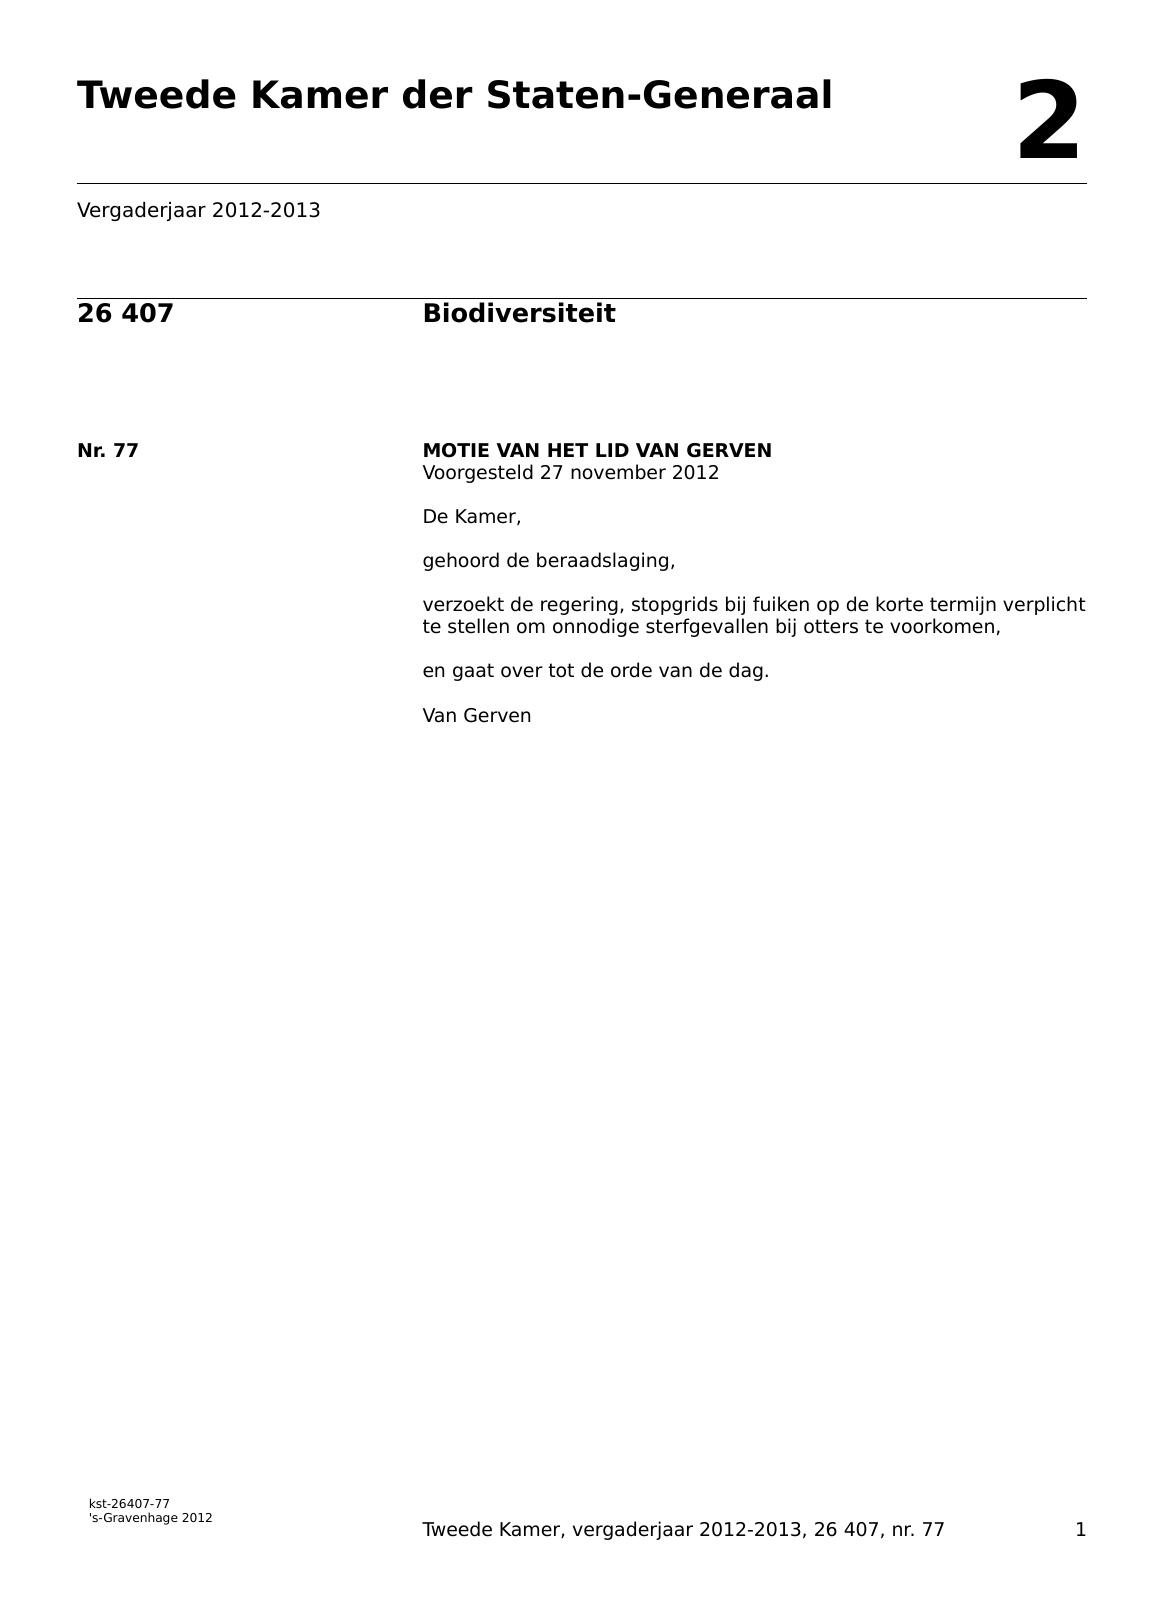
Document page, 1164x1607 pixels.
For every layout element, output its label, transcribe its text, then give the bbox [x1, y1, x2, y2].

text Van Gerven [422, 704, 1087, 726]
subtitle 26 407 Biodiversiteit [77, 299, 1087, 329]
table_header Tweede Kamer der Staten-Generaal [77, 59, 886, 183]
text en gaat over tot de orde van de dag. [422, 660, 1087, 682]
text Voorgesteld 27 november 2012 [422, 462, 1087, 484]
table_cell Vergaderjaar 2012-2013 [77, 184, 1087, 298]
text verzoekt de regering, stopgrids bij fuiken op de korte termijn verplicht te stellen om onnodige sterfgevallen bij otters te voorkomen, [422, 594, 1087, 638]
text kst-26407-77 [88, 1497, 323, 1511]
text gehoord de beraadslaging, [422, 550, 1087, 572]
text De Kamer, [422, 506, 1087, 528]
subtitle Nr. 77 MOTIE VAN HET LID VAN GERVEN [77, 440, 1087, 462]
text 's-Gravenhage 2012 [88, 1511, 323, 1525]
table_header 2 [886, 59, 1087, 183]
